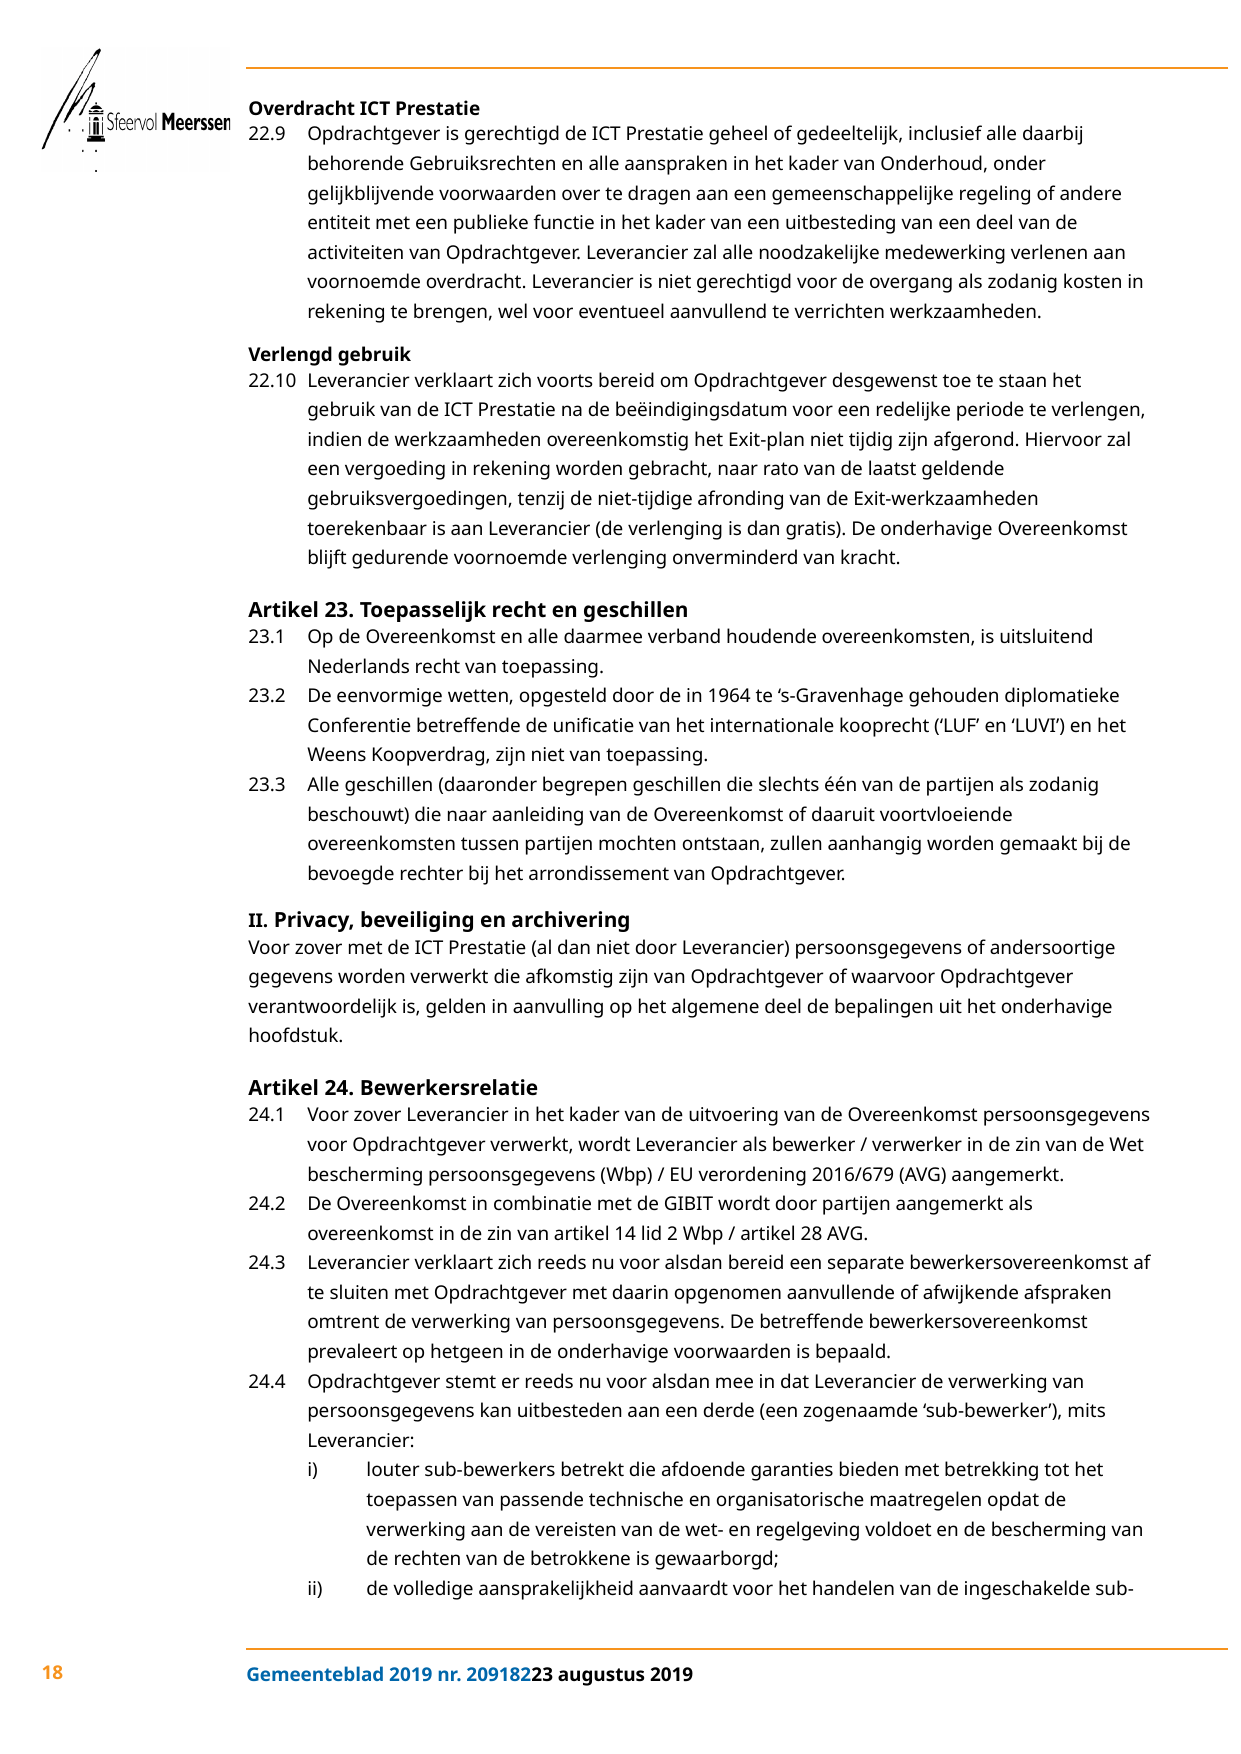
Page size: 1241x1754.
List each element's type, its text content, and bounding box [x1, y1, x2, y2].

list de volledige aansprakelijkheid aanvaardt voor het handelen van de ingeschakelde sub- [307, 1575, 1152, 1601]
picture [41, 47, 231, 172]
list Op de Overeenkomst en alle daarmee verband houdende overeenkomsten, is uitsluitend Nederlands recht van toepassing. [248, 623, 1152, 678]
text II. Privacy, beveiliging en archivering [248, 906, 1152, 934]
list De eenvormige wetten, opgesteld door de in 1964 te ‘s-Gravenhage gehouden diplomatieke Conferentie betreffende de unificatie van het internationale kooprecht (‘LUF’ en ‘LUVI’) en het Weens Koopverdrag, zijn niet van toepassing. [248, 682, 1152, 767]
text Artikel 23. Toepasselijk recht en geschillen [248, 595, 1152, 623]
list Opdrachtgever is gerechtigd de ICT Prestatie geheel of gedeeltelijk, inclusief alle daarbij behorende Gebruiksrechten en alle aanspraken in het kader van Onderhoud, onder gelijkblijvende voorwaarden over te dragen aan een gemeenschappelijke regeling of andere entiteit met een publieke functie in het kader van een uitbesteding van een deel van de activiteiten van Opdrachtgever. Leverancier zal alle noodzakelijke medewerking verlenen aan voornoemde overdracht. Leverancier is niet gerechtigd voor de overgang als zodanig kosten in rekening te brengen, wel voor eventueel aanvullend te verrichten werkzaamheden. [248, 121, 1152, 324]
text Overdracht ICT Prestatie [248, 95, 1152, 121]
text Voor zover met de ICT Prestatie (al dan niet door Leverancier) persoonsgegevens of andersoortige gegevens worden verwerkt die afkomstig zijn van Opdrachtgever of waarvoor Opdrachtgever verantwoordelijk is, gelden in aanvulling op het algemene deel de bepalingen uit het onderhavige hoofdstuk. [248, 934, 1152, 1048]
list Alle geschillen (daaronder begrepen geschillen die slechts één van de partijen als zodanig beschouwt) die naar aanleiding van de Overeenkomst of daaruit voortvloeiende overeenkomsten tussen partijen mochten ontstaan, zullen aanhangig worden gemaakt bij de bevoegde rechter bij het arrondissement van Opdrachtgever. [248, 771, 1152, 886]
text Artikel 24. Bewerkersrelatie [248, 1073, 1152, 1102]
list Opdrachtgever stemt er reeds nu voor alsdan mee in dat Leverancier de verwerking van persoonsgegevens kan uitbesteden aan een derde (een zogenaamde ‘sub-bewerker’), mits Leverancier: [248, 1368, 1152, 1453]
text Verlengd gebruik [248, 341, 1152, 367]
list Leverancier verklaart zich reeds nu voor alsdan bereid een separate bewerkersovereenkomst af te sluiten met Opdrachtgever met daarin opgenomen aanvullende of afwijkende afspraken omtrent de verwerking van persoonsgegevens. De betreffende bewerkersovereenkomst prevaleert op hetgeen in de onderhavige voorwaarden is bepaald. [248, 1249, 1152, 1364]
list Voor zover Leverancier in het kader van de uitvoering van de Overeenkomst persoonsgegevens voor Opdrachtgever verwerkt, wordt Leverancier als bewerker / verwerker in de zin van de Wet bescherming persoonsgegevens (Wbp) / EU verordening 2016/679 (AVG) aangemerkt. [248, 1102, 1152, 1186]
list De Overeenkomst in combinatie met de GIBIT wordt door partijen aangemerkt als overeenkomst in de zin van artikel 14 lid 2 Wbp / artikel 28 AVG. [248, 1190, 1152, 1246]
list louter sub-bewerkers betrekt die afdoende garanties bieden met betrekking tot het toepassen van passende technische en organisatorische maatregelen opdat de verwerking aan de vereisten van de wet- en regelgeving voldoet en de bescherming van de rechten van de betrokkene is gewaarborgd; [307, 1457, 1152, 1571]
list Leverancier verklaart zich voorts bereid om Opdrachtgever desgewenst toe te staan het gebruik van de ICT Prestatie na de beëindigingsdatum voor een redelijke periode te verlengen, indien de werkzaamheden overeenkomstig het Exit-plan niet tijdig zijn afgerond. Hiervoor zal een vergoeding in rekening worden gebracht, naar rato van de laatst geldende gebruiksvergoedingen, tenzij de niet-tijdige afronding van de Exit-werkzaamheden toerekenbaar is aan Leverancier (de verlenging is dan gratis). De onderhavige Overeenkomst blijft gedurende voornoemde verlenging onverminderd van kracht. [248, 367, 1152, 570]
